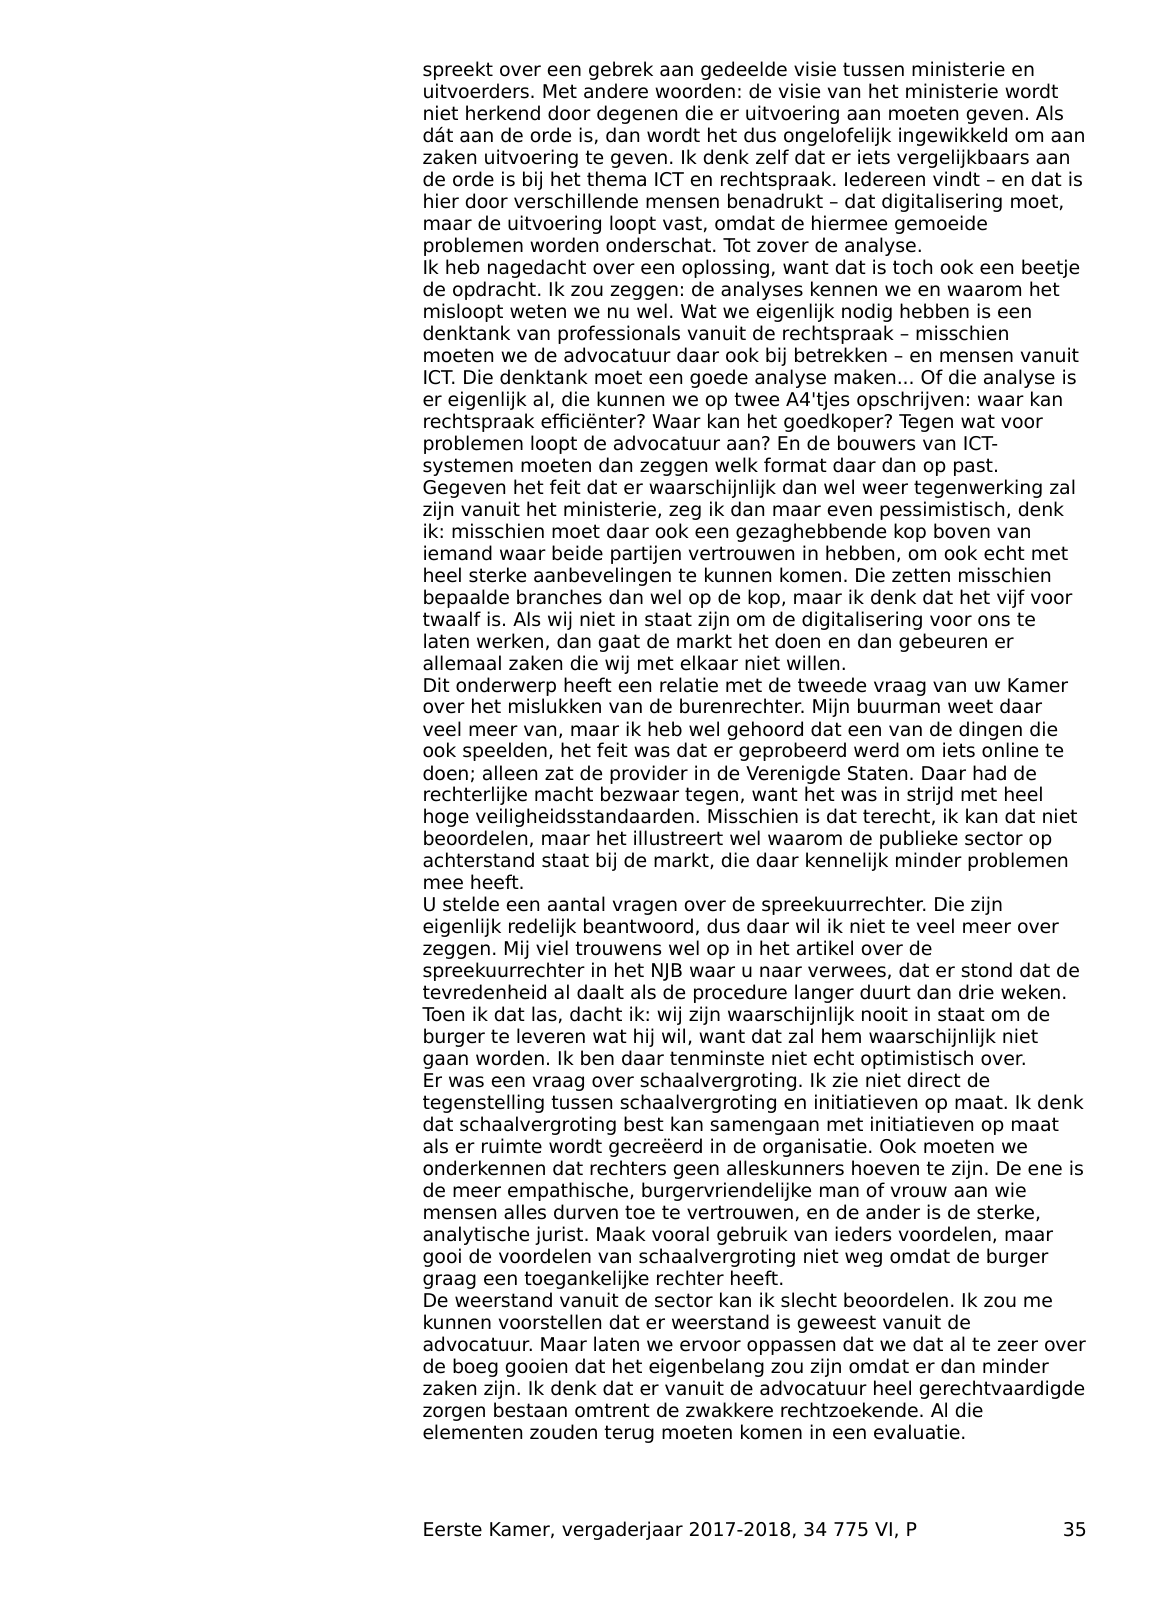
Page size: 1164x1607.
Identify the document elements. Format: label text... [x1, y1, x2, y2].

text spreekt over een gebrek aan gedeelde visie tussen ministerie en uitvoerders. Met andere woorden: de visie van het ministerie wordt niet herkend door degenen die er uitvoering aan moeten geven. Als dát aan de orde is, dan wordt het dus ongelofelijk ingewikkeld om aan zaken uitvoering te geven. Ik denk zelf dat er iets vergelijkbaars aan de orde is bij het thema ICT en rechtspraak. Iedereen vindt – en dat is hier door verschillende mensen benadrukt – dat digitalisering moet, maar de uitvoering loopt vast, omdat de hiermee gemoeide problemen worden onderschat. Tot zover de analyse. [422, 59, 1087, 257]
text Er was een vraag over schaalvergroting. Ik zie niet direct de tegenstelling tussen schaalvergroting en initiatieven op maat. Ik denk dat schaalvergroting best kan samengaan met initiatieven op maat als er ruimte wordt gecreëerd in de organisatie. Ook moeten we onderkennen dat rechters geen alleskunners hoeven te zijn. De ene is de meer empathische, burgervriendelijke man of vrouw aan wie mensen alles durven toe te vertrouwen, en de ander is de sterke, analytische jurist. Maak vooral gebruik van ieders voordelen, maar gooi de voordelen van schaalvergroting niet weg omdat de burger graag een toegankelijke rechter heeft. [422, 1070, 1087, 1290]
text De weerstand vanuit de sector kan ik slecht beoordelen. Ik zou me kunnen voorstellen dat er weerstand is geweest vanuit de advocatuur. Maar laten we ervoor oppassen dat we dat al te zeer over de boeg gooien dat het eigenbelang zou zijn omdat er dan minder zaken zijn. Ik denk dat er vanuit de advocatuur heel gerechtvaardigde zorgen bestaan omtrent de zwakkere rechtzoekende. Al die elementen zouden terug moeten komen in een evaluatie. [422, 1290, 1087, 1444]
text Ik heb nagedacht over een oplossing, want dat is toch ook een beetje de opdracht. Ik zou zeggen: de analyses kennen we en waarom het misloopt weten we nu wel. Wat we eigenlijk nodig hebben is een denktank van professionals vanuit de rechtspraak – misschien moeten we de advocatuur daar ook bij betrekken – en mensen vanuit ICT. Die denktank moet een goede analyse maken... Of die analyse is er eigenlijk al, die kunnen we op twee A4'tjes opschrijven: waar kan rechtspraak efficiënter? Waar kan het goedkoper? Tegen wat voor problemen loopt de advocatuur aan? En de bouwers van ICT-systemen moeten dan zeggen welk format daar dan op past. Gegeven het feit dat er waarschijnlijk dan wel weer tegenwerking zal zijn vanuit het ministerie, zeg ik dan maar even pessimistisch, denk ik: misschien moet daar ook een gezaghebbende kop boven van iemand waar beide partijen vertrouwen in hebben, om ook echt met heel sterke aanbevelingen te kunnen komen. Die zetten misschien bepaalde branches dan wel op de kop, maar ik denk dat het vijf voor twaalf is. Als wij niet in staat zijn om de digitalisering voor ons te laten werken, dan gaat de markt het doen en dan gebeuren er allemaal zaken die wij met elkaar niet willen. [422, 257, 1087, 674]
text U stelde een aantal vragen over de spreekuurrechter. Die zijn eigenlijk redelijk beantwoord, dus daar wil ik niet te veel meer over zeggen. Mij viel trouwens wel op in het artikel over de spreekuurrechter in het NJB waar u naar verwees, dat er stond dat de tevredenheid al daalt als de procedure langer duurt dan drie weken. Toen ik dat las, dacht ik: wij zijn waarschijnlijk nooit in staat om de burger te leveren wat hij wil, want dat zal hem waarschijnlijk niet gaan worden. Ik ben daar tenminste niet echt optimistisch over. [422, 894, 1087, 1070]
text Dit onderwerp heeft een relatie met de tweede vraag van uw Kamer over het mislukken van de burenrechter. Mijn buurman weet daar veel meer van, maar ik heb wel gehoord dat een van de dingen die ook speelden, het feit was dat er geprobeerd werd om iets online te doen; alleen zat de provider in de Verenigde Staten. Daar had de rechterlijke macht bezwaar tegen, want het was in strijd met heel hoge veiligheidsstandaarden. Misschien is dat terecht, ik kan dat niet beoordelen, maar het illustreert wel waarom de publieke sector op achterstand staat bij de markt, die daar kennelijk minder problemen mee heeft. [422, 674, 1087, 894]
